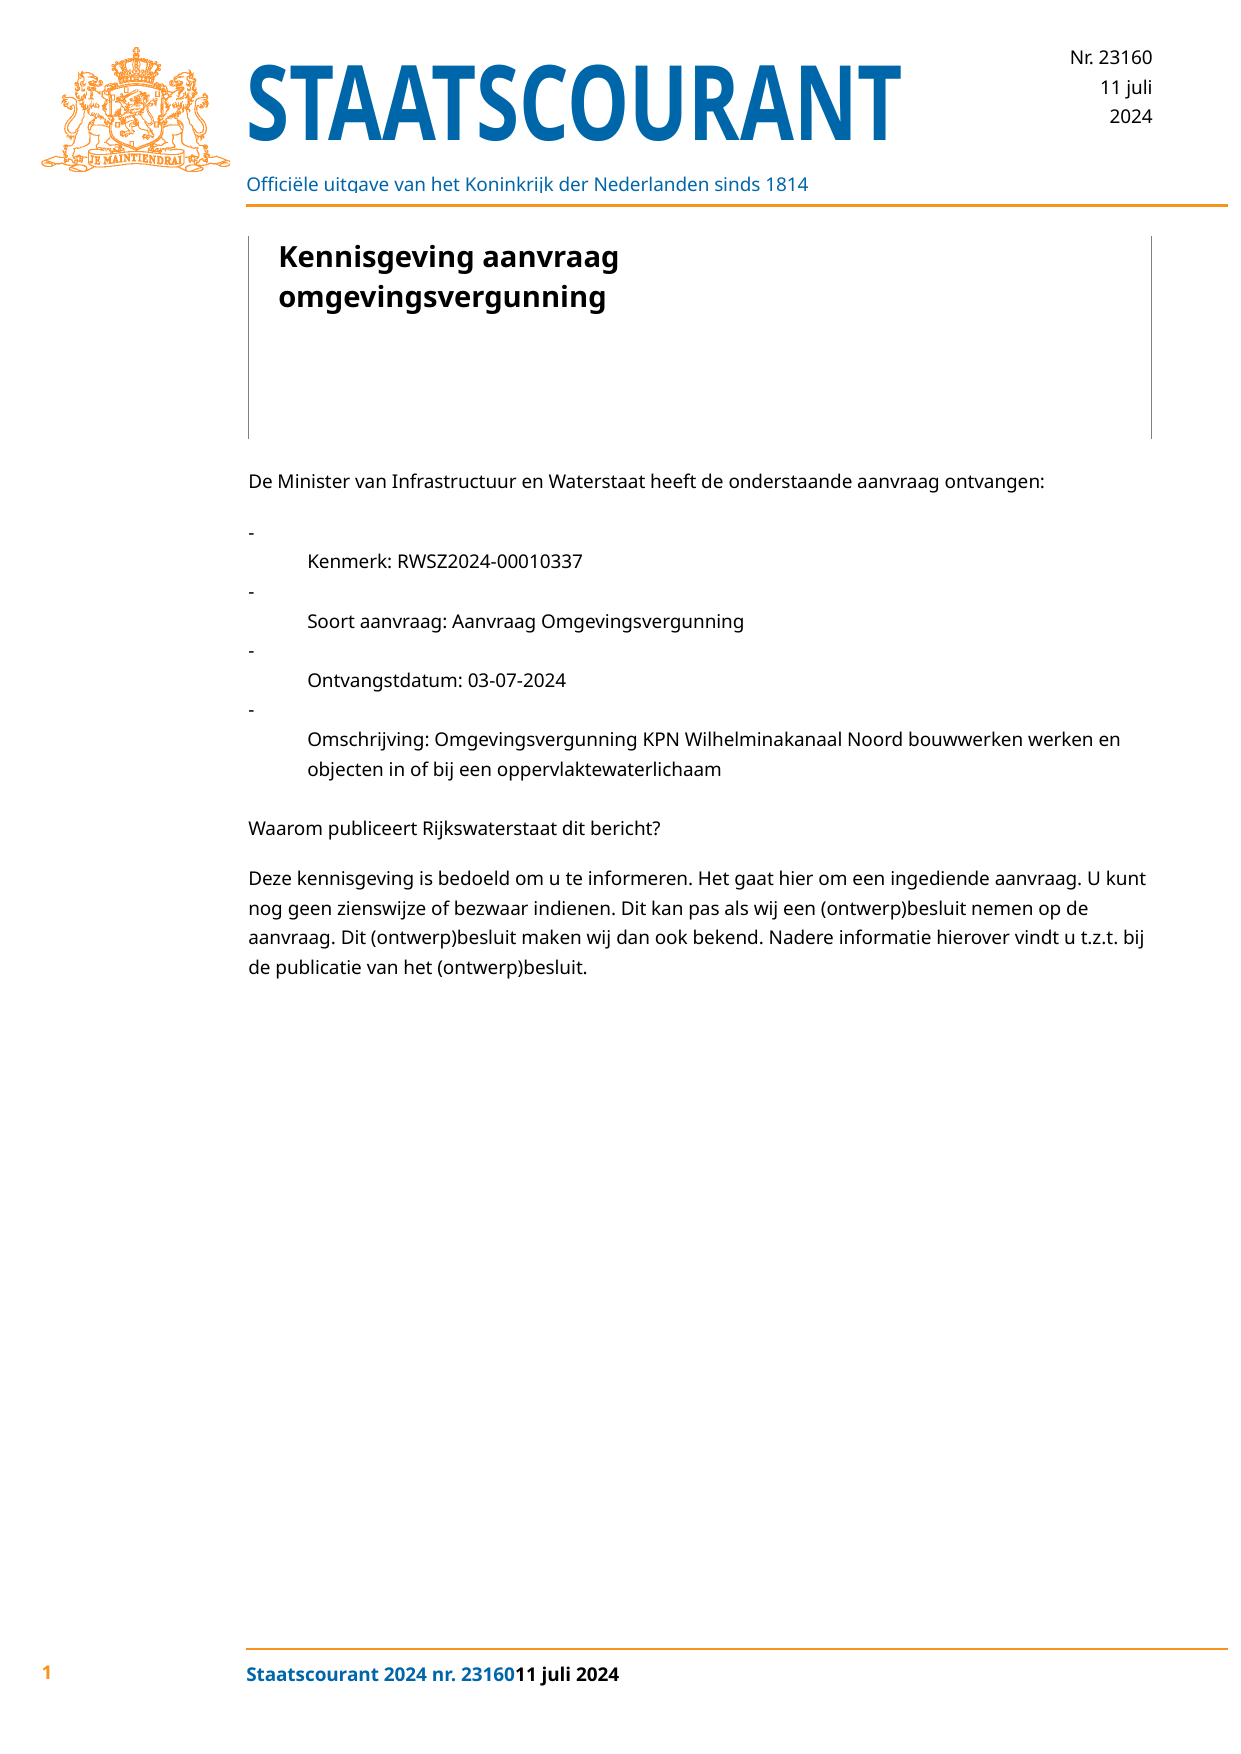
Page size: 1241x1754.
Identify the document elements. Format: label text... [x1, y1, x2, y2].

table_header Kennisgeving aanvraag omgevingsvergunning [249, 236, 850, 439]
table_header [1090, 236, 1151, 413]
text Waarom publiceert Rijkswaterstaat dit bericht? [248, 815, 1152, 841]
text De Minister van Infrastructuur en Waterstaat heeft de onderstaande aanvraag ontvangen: [248, 469, 1152, 494]
picture [912, 236, 1090, 414]
list Soort aanvraag: Aanvraag Omgevingsvergunning [248, 608, 1152, 633]
text Deze kennisgeving is bedoeld om u te informeren. Het gaat hier om een ingediende aanvraag. U kunt nog geen zienswijze of bezwaar indienen. Dit kan pas als wij een (ontwerp)besluit nemen op de aanvraag. Dit (ontwerp)besluit maken wij dan ook bekend. Nadere informatie hierover vindt u t.z.t. bij de publicatie van het (ontwerp)besluit. [248, 865, 1152, 980]
list Kenmerk: RWSZ2024-00010337 [248, 549, 1152, 574]
table_header [850, 414, 1151, 439]
list Omschrijving: Omgevingsvergunning KPN Wilhelminakanaal Noord bouwwerken werken en objecten in of bij een oppervlaktewaterlichaam [248, 726, 1152, 781]
picture [41, 47, 231, 172]
table_header [850, 236, 912, 413]
list Ontvangstdatum: 03-07-2024 [248, 667, 1152, 693]
